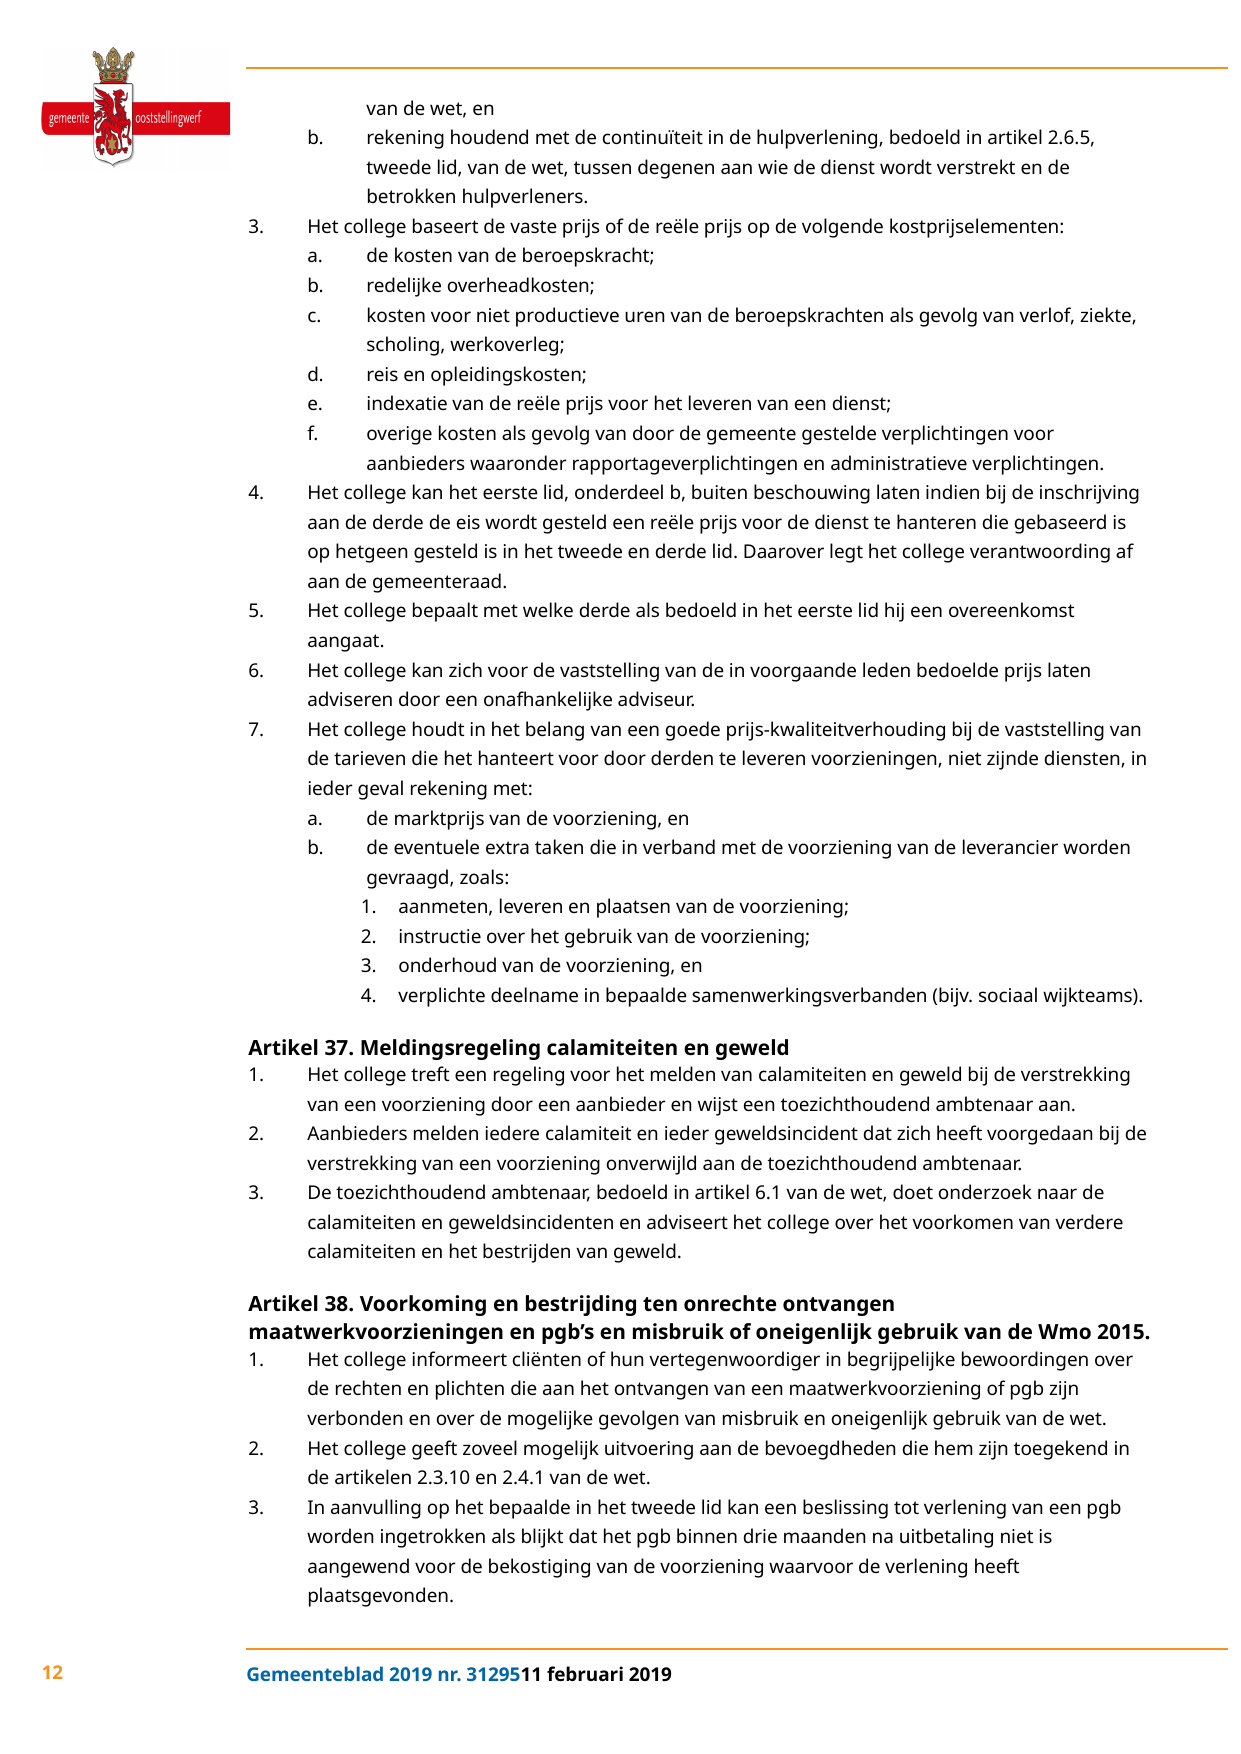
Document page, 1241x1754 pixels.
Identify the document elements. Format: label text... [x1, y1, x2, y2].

list instructie over het gebruik van de voorziening; [361, 923, 1152, 949]
list Het college houdt in het belang van een goede prijs-kwaliteitverhouding bij de vaststelling van de tarieven die het hanteert voor door derden te leveren voorzieningen, niet zijnde diensten, in ieder geval rekening met: [248, 716, 1152, 801]
list De toezichthoudend ambtenaar, bedoeld in artikel 6.1 van de wet, doet onderzoek naar de calamiteiten en geweldsincidenten en adviseert het college over het voorkomen van verdere calamiteiten en het bestrijden van geweld. [248, 1179, 1152, 1264]
list Het college geeft zoveel mogelijk uitvoering aan de bevoegdheden die hem zijn toegekend in de artikelen 2.3.10 en 2.4.1 van de wet. [248, 1435, 1152, 1490]
list de kosten van de beroepskracht; [307, 243, 1152, 268]
list verplichte deelname in bepaalde samenwerkingsverbanden (bijv. sociaal wijkteams). [361, 982, 1152, 1008]
list van de wet, en [307, 95, 1152, 121]
list overige kosten als gevolg van door de gemeente gestelde verplichtingen voor aanbieders waaronder rapportageverplichtingen en administratieve verplichtingen. [307, 420, 1152, 476]
list kosten voor niet productieve uren van de beroepskrachten als gevolg van verlof, ziekte, scholing, werkoverleg; [307, 302, 1152, 357]
list de eventuele extra taken die in verband met de voorziening van de leverancier worden gevraagd, zoals: [307, 834, 1152, 890]
text Artikel 38. Voorkoming en bestrijding ten onrechte ontvangen maatwerkvoorzieningen en pgb’s en misbruik of oneigenlijk gebruik van de Wmo 2015. [248, 1289, 1152, 1346]
list Het college baseert de vaste prijs of de reële prijs op de volgende kostprijselementen: [248, 213, 1152, 239]
list indexatie van de reële prijs voor het leveren van een dienst; [307, 391, 1152, 416]
picture [41, 47, 231, 172]
list aanmeten, leveren en plaatsen van de voorziening; [361, 893, 1152, 919]
list Het college treft een regeling voor het melden van calamiteiten en geweld bij de verstrekking van een voorziening door een aanbieder en wijst een toezichthoudend ambtenaar aan. [248, 1061, 1152, 1116]
list rekening houdend met de continuïteit in de hulpverlening, bedoeld in artikel 2.6.5, tweede lid, van de wet, tussen degenen aan wie de dienst wordt verstrekt en de betrokken hulpverleners. [307, 124, 1152, 209]
list Het college bepaalt met welke derde als bedoeld in het eerste lid hij een overeenkomst aangaat. [248, 598, 1152, 653]
list Aanbieders melden iedere calamiteit en ieder geweldsincident dat zich heeft voorgedaan bij de verstrekking van een voorziening onverwijld aan de toezichthoudend ambtenaar. [248, 1120, 1152, 1176]
list de marktprijs van de voorziening, en [307, 805, 1152, 831]
list Het college kan het eerste lid, onderdeel b, buiten beschouwing laten indien bij de inschrijving aan de derde de eis wordt gesteld een reële prijs voor de dienst te hanteren die gebaseerd is op hetgeen gesteld is in het tweede en derde lid. Daarover legt het college verantwoording af aan de gemeenteraad. [248, 479, 1152, 594]
list Het college informeert cliënten of hun vertegenwoordiger in begrijpelijke bewoordingen over de rechten en plichten die aan het ontvangen van een maatwerkvoorziening of pgb zijn verbonden en over de mogelijke gevolgen van misbruik en oneigenlijk gebruik van de wet. [248, 1346, 1152, 1431]
list redelijke overheadkosten; [307, 272, 1152, 298]
text Artikel 37. Meldingsregeling calamiteiten en geweld [248, 1033, 1152, 1061]
list Het college kan zich voor de vaststelling van de in voorgaande leden bedoelde prijs laten adviseren door een onafhankelijke adviseur. [248, 657, 1152, 712]
list In aanvulling op het bepaalde in het tweede lid kan een beslissing tot verlening van een pgb worden ingetrokken als blijkt dat het pgb binnen drie maanden na uitbetaling niet is aangewend voor de bekostiging van de voorziening waarvoor de verlening heeft plaatsgevonden. [248, 1494, 1152, 1608]
list onderhoud van de voorziening, en [361, 953, 1152, 978]
list reis en opleidingskosten; [307, 361, 1152, 387]
